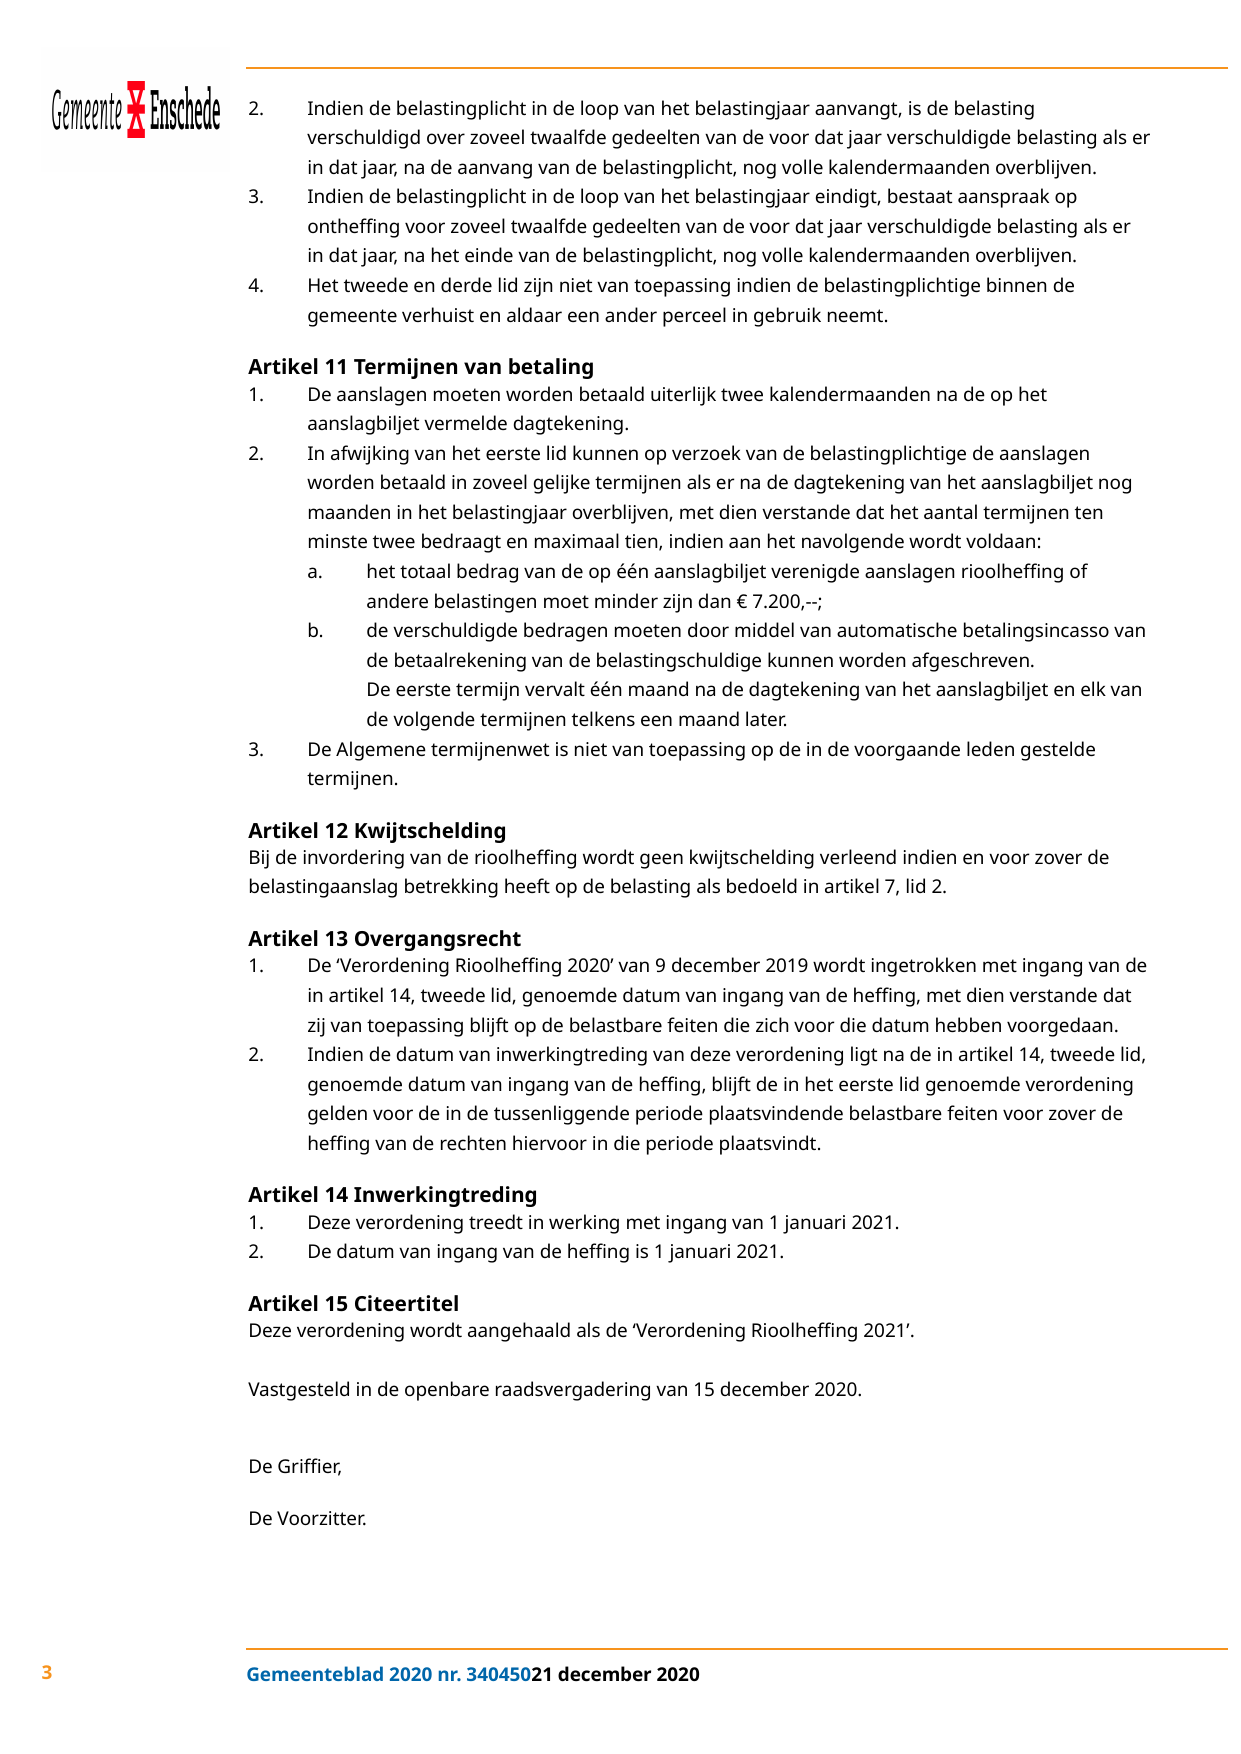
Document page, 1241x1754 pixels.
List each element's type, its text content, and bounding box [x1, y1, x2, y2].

text Artikel 15 Citeertitel [248, 1289, 1152, 1317]
text Artikel 14 Inwerkingtreding [248, 1181, 1152, 1209]
text Artikel 12 Kwijtschelding [248, 816, 1152, 844]
list De eerste termijn vervalt één maand na de dagtekening van het aanslagbiljet en elk van de volgende termijnen telkens een maand later. [307, 677, 1152, 732]
text Artikel 11 Termijnen van betaling [248, 352, 1152, 381]
list Indien de belastingplicht in de loop van het belastingjaar eindigt, bestaat aanspraak op ontheffing voor zoveel twaalfde gedeelten van de voor dat jaar verschuldigde belasting als er in dat jaar, na het einde van de belastingplicht, nog volle kalendermaanden overblijven. [248, 183, 1152, 268]
text Artikel 13 Overgangsrecht [248, 924, 1152, 953]
text De Griffier, [248, 1454, 1152, 1479]
text Bij de invordering van de rioolheffing wordt geen kwijtschelding verleend indien en voor zover de belastingaanslag betrekking heeft op de belasting als bedoeld in artikel 7, lid 2. [248, 844, 1152, 899]
text Vastgesteld in de openbare raadsvergadering van 15 december 2020. [248, 1377, 1152, 1402]
list Indien de datum van inwerkingtreding van deze verordening ligt na de in artikel 14, tweede lid, genoemde datum van ingang van de heffing, blijft de in het eerste lid genoemde verordening gelden voor de in de tussenliggende periode plaatsvindende belastbare feiten voor zover de heffing van de rechten hiervoor in die periode plaatsvindt. [248, 1041, 1152, 1156]
list De datum van ingang van de heffing is 1 januari 2021. [248, 1238, 1152, 1264]
list het totaal bedrag van de op één aanslagbiljet verenigde aanslagen rioolheffing of andere belastingen moet minder zijn dan € 7.200,--; [307, 558, 1152, 613]
text Deze verordening wordt aangehaald als de ‘Verordening Rioolheffing 2021’. [248, 1317, 1152, 1343]
list Deze verordening treedt in werking met ingang van 1 januari 2021. [248, 1209, 1152, 1235]
list Indien de belastingplicht in de loop van het belastingjaar aanvangt, is de belasting verschuldigd over zoveel twaalfde gedeelten van de voor dat jaar verschuldigde belasting als er in dat jaar, na de aanvang van de belastingplicht, nog volle kalendermaanden overblijven. [248, 95, 1152, 180]
list de verschuldigde bedragen moeten door middel van automatische betalingsincasso van de betaalrekening van de belastingschuldige kunnen worden afgeschreven. [307, 617, 1152, 673]
text De Voorzitter. [248, 1505, 1152, 1531]
list De aanslagen moeten worden betaald uiterlijk twee kalendermaanden na de op het aanslagbiljet vermelde dagtekening. [248, 381, 1152, 436]
list Het tweede en derde lid zijn niet van toepassing indien de belastingplichtige binnen de gemeente verhuist en aldaar een ander perceel in gebruik neemt. [248, 272, 1152, 328]
list De Algemene termijnenwet is niet van toepassing op de in de voorgaande leden gestelde termijnen. [248, 736, 1152, 791]
list De ‘Verordening Rioolheffing 2020’ van 9 december 2019 wordt ingetrokken met ingang van de in artikel 14, tweede lid, genoemde datum van ingang van de heffing, met dien verstande dat zij van toepassing blijft op de belastbare feiten die zich voor die datum hebben voorgedaan. [248, 953, 1152, 1037]
list In afwijking van het eerste lid kunnen op verzoek van de belastingplichtige de aanslagen worden betaald in zoveel gelijke termijnen als er na de dagtekening van het aanslagbiljet nog maanden in het belastingjaar overblijven, met dien verstande dat het aantal termijnen ten minste twee bedraagt en maximaal tien, indien aan het navolgende wordt voldaan: [248, 440, 1152, 554]
picture [41, 47, 231, 172]
